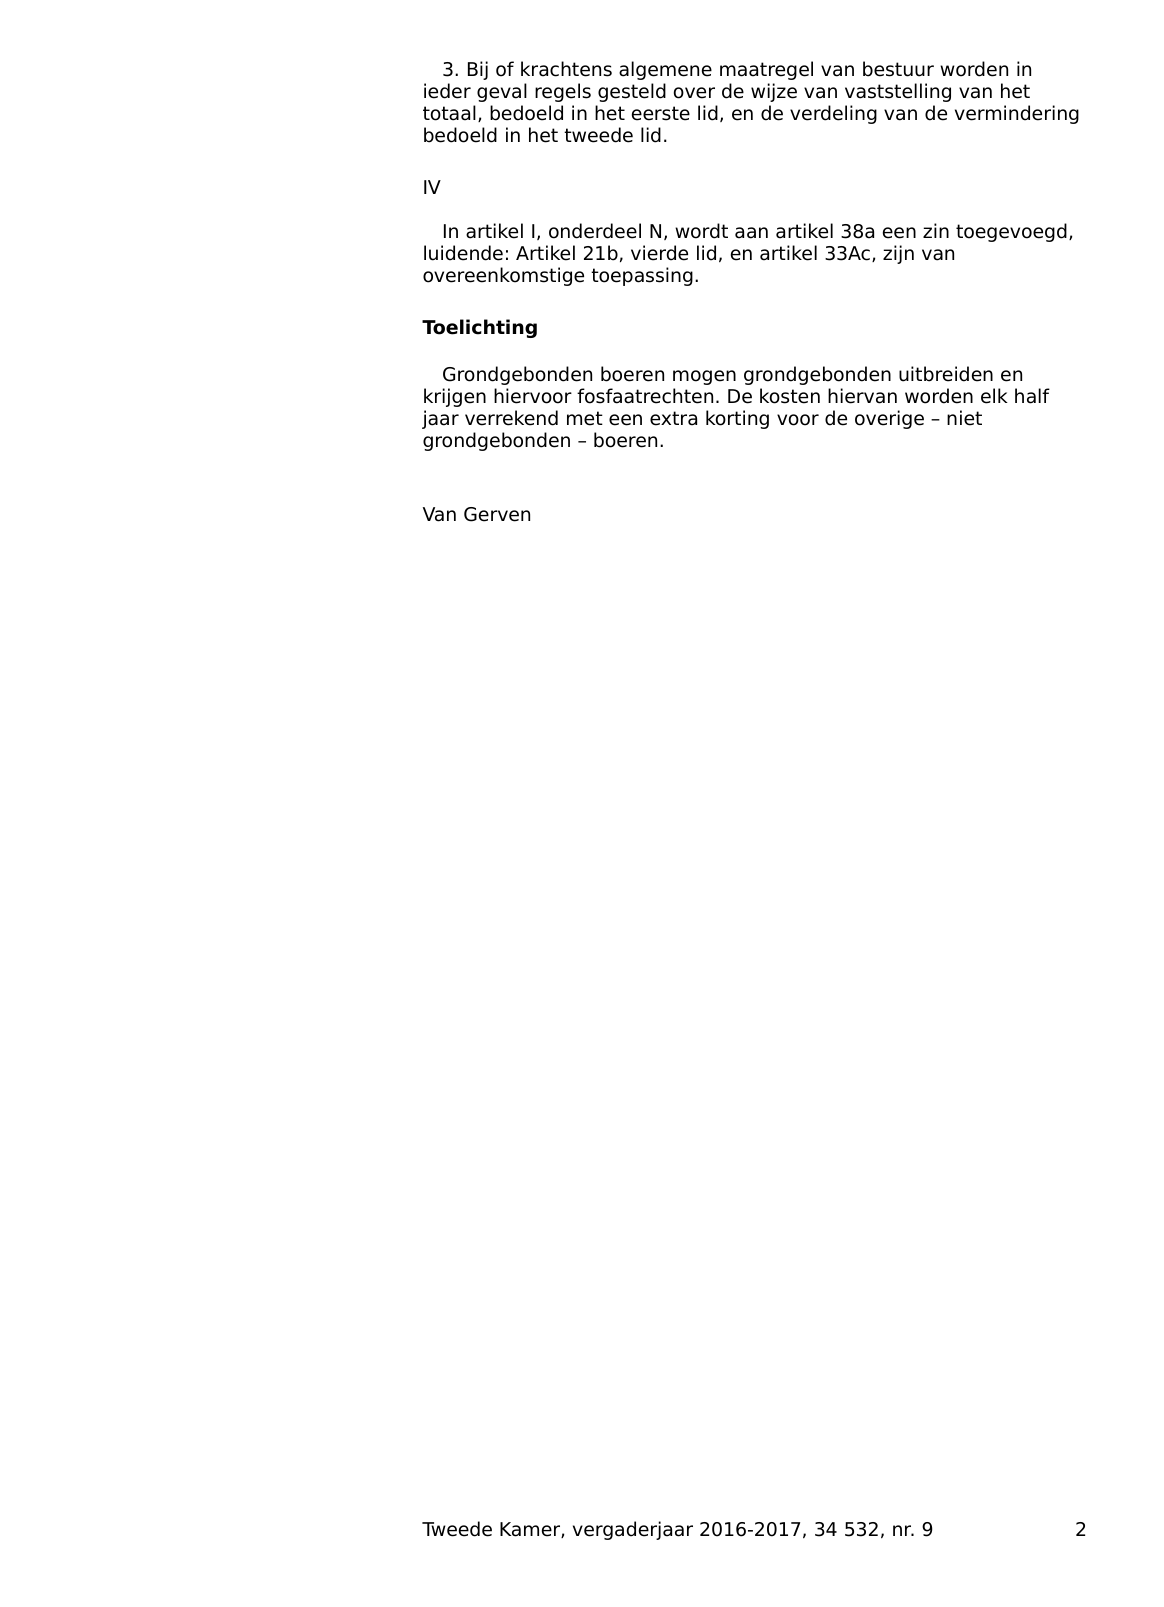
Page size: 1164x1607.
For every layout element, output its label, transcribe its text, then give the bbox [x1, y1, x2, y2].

subtitle Toelichting [422, 317, 1087, 339]
text Grondgebonden boeren mogen grondgebonden uitbreiden en krijgen hiervoor fosfaatrechten. De kosten hiervan worden elk half jaar verrekend met een extra korting voor de overige – niet grondgebonden – boeren. [422, 364, 1087, 452]
text In artikel I, onderdeel N, wordt aan artikel 38a een zin toegevoegd, luidende: Artikel 21b, vierde lid, en artikel 33Ac, zijn van overeenkomstige toepassing. [422, 221, 1087, 287]
text Van Gerven [422, 482, 1087, 526]
text 3. Bij of krachtens algemene maatregel van bestuur worden in ieder geval regels gesteld over de wijze van vaststelling van het totaal, bedoeld in het eerste lid, en de verdeling van de vermindering bedoeld in het tweede lid. [422, 59, 1087, 147]
subtitle IV [422, 177, 1087, 199]
